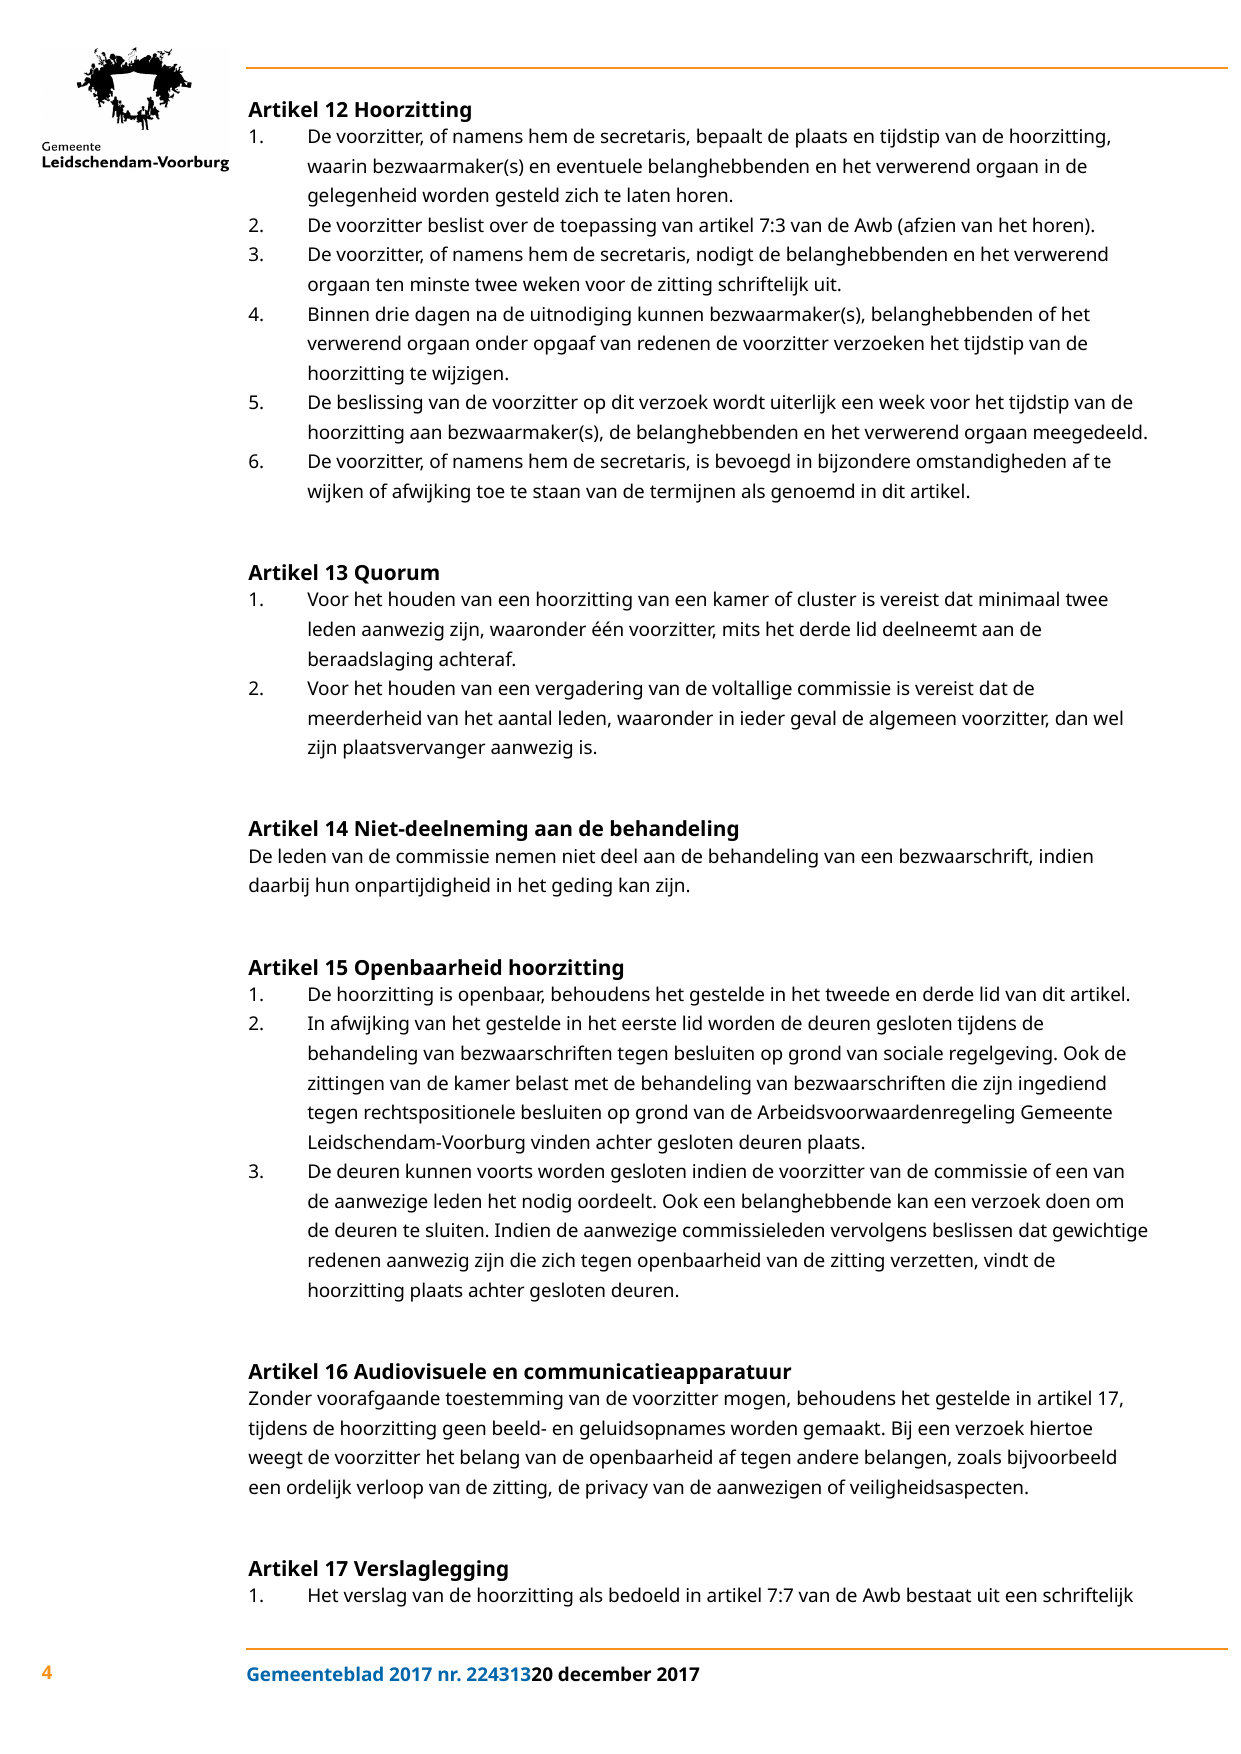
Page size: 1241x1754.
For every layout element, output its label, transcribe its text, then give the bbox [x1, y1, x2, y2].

text De leden van de commissie nemen niet deel aan de behandeling van een bezwaarschrift, indien daarbij hun onpartijdigheid in het geding kan zijn. [248, 843, 1152, 898]
list Het verslag van de hoorzitting als bedoeld in artikel 7:7 van de Awb bestaat uit een schriftelijk [248, 1582, 1152, 1608]
list Voor het houden van een hoorzitting van een kamer of cluster is vereist dat minimaal twee leden aanwezig zijn, waaronder één voorzitter, mits het derde lid deelneemt aan de beraadslaging achteraf. [248, 587, 1152, 672]
picture [41, 47, 231, 172]
list De voorzitter beslist over de toepassing van artikel 7:3 van de Awb (afzien van het horen). [248, 212, 1152, 238]
list De hoorzitting is openbaar, behoudens het gestelde in het tweede en derde lid van dit artikel. [248, 981, 1152, 1007]
list De beslissing van de voorzitter op dit verzoek wordt uiterlijk een week voor het tijdstip van de hoorzitting aan bezwaarmaker(s), de belanghebbenden en het verwerend orgaan meegedeeld. [248, 389, 1152, 445]
text Artikel 13 Quorum [248, 558, 1152, 587]
list Voor het houden van een vergadering van de voltallige commissie is vereist dat de meerderheid van het aantal leden, waaronder in ieder geval de algemeen voorzitter, dan wel zijn plaatsvervanger aanwezig is. [248, 675, 1152, 760]
list De voorzitter, of namens hem de secretaris, bepaalt de plaats en tijdstip van de hoorzitting, waarin bezwaarmaker(s) en eventuele belanghebbenden en het verwerend orgaan in de gelegenheid worden gesteld zich te laten horen. [248, 123, 1152, 208]
list In afwijking van het gestelde in het eerste lid worden de deuren gesloten tijdens de behandeling van bezwaarschriften tegen besluiten op grond van sociale regelgeving. Ook de zittingen van de kamer belast met de behandeling van bezwaarschriften die zijn ingediend tegen rechtspositionele besluiten op grond van de Arbeidsvoorwaardenregeling Gemeente Leidschendam-Voorburg vinden achter gesloten deuren plaats. [248, 1011, 1152, 1155]
text Zonder voorafgaande toestemming van de voorzitter mogen, behoudens het gestelde in artikel 17, tijdens de hoorzitting geen beeld- en geluidsopnames worden gemaakt. Bij een verzoek hiertoe weegt de voorzitter het belang van de openbaarheid af tegen andere belangen, zoals bijvoorbeeld een ordelijk verloop van de zitting, de privacy van de aanwezigen of veiligheidsaspecten. [248, 1385, 1152, 1500]
text Artikel 16 Audiovisuele en communicatieapparatuur [248, 1357, 1152, 1385]
list De deuren kunnen voorts worden gesloten indien de voorzitter van de commissie of een van de aanwezige leden het nodig oordeelt. Ook een belanghebbende kan een verzoek doen om de deuren te sluiten. Indien de aanwezige commissieleden vervolgens beslissen dat gewichtige redenen aanwezig zijn die zich tegen openbaarheid van de zitting verzetten, vindt de hoorzitting plaats achter gesloten deuren. [248, 1158, 1152, 1303]
list Binnen drie dagen na de uitnodiging kunnen bezwaarmaker(s), belanghebbenden of het verwerend orgaan onder opgaaf van redenen de voorzitter verzoeken het tijdstip van de hoorzitting te wijzigen. [248, 301, 1152, 386]
text Artikel 15 Openbaarheid hoorzitting [248, 953, 1152, 981]
list De voorzitter, of namens hem de secretaris, is bevoegd in bijzondere omstandigheden af te wijken of afwijking toe te staan van de termijnen als genoemd in dit artikel. [248, 449, 1152, 504]
list De voorzitter, of namens hem de secretaris, nodigt de belanghebbenden en het verwerend orgaan ten minste twee weken voor de zitting schriftelijk uit. [248, 242, 1152, 297]
text Artikel 12 Hoorzitting [248, 95, 1152, 123]
text Artikel 14 Niet-deelneming aan de behandeling [248, 814, 1152, 843]
text Artikel 17 Verslaglegging [248, 1554, 1152, 1582]
